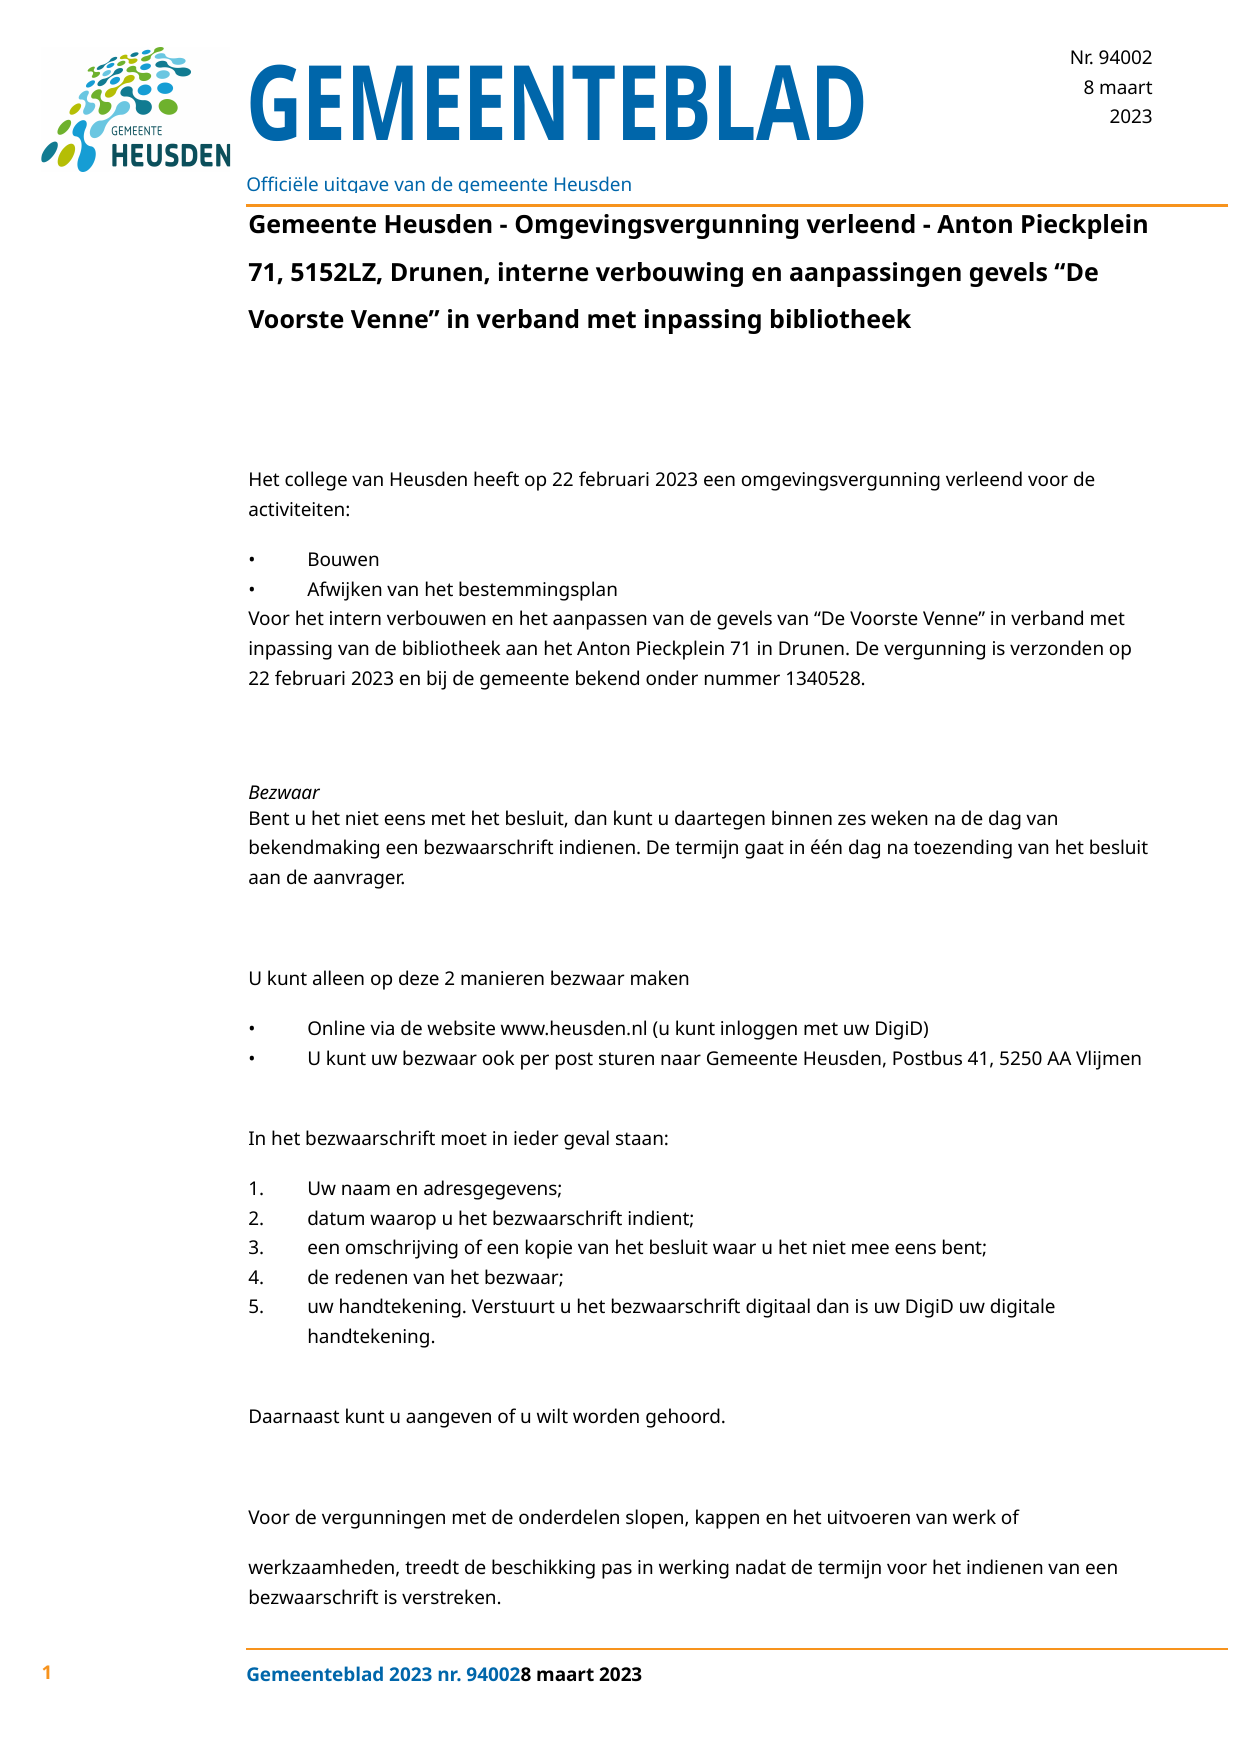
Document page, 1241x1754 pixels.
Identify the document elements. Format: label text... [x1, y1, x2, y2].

list Online via de website www.heusden.nl (u kunt inloggen met uw DigiD) [248, 1015, 1152, 1041]
list uw handtekening. Verstuurt u het bezwaarschrift digitaal dan is uw DigiD uw digitale handtekening. [248, 1293, 1152, 1349]
text Bezwaar [248, 779, 1152, 805]
text U kunt alleen op deze 2 manieren bezwaar maken [248, 965, 1152, 991]
list Bouwen [248, 546, 1152, 572]
text Voor de vergunningen met de onderdelen slopen, kappen en het uitvoeren van werk of [248, 1504, 1152, 1530]
list de redenen van het bezwaar; [248, 1264, 1152, 1290]
list datum waarop u het bezwaarschrift indient; [248, 1205, 1152, 1231]
text Daarnaast kunt u aangeven of u wilt worden gehoord. [248, 1403, 1152, 1429]
text Gemeente Heusden - Omgevingsvergunning verleend - Anton Pieckplein 71, 5152LZ, Drunen, interne verbouwing en aanpassingen gevels “De Voorste Venne” in verband met inpassing bibliotheek [248, 207, 1152, 336]
list U kunt uw bezwaar ook per post sturen naar Gemeente Heusden, Postbus 41, 5250 AA Vlijmen [248, 1045, 1152, 1071]
text Bent u het niet eens met het besluit, dan kunt u daartegen binnen zes weken na de dag van bekendmaking een bezwaarschrift indienen. De termijn gaat in één dag na toezending van het besluit aan de aanvrager. [248, 805, 1152, 890]
text In het bezwaarschrift moet in ieder geval staan: [248, 1125, 1152, 1151]
list Uw naam en adresgegevens; [248, 1175, 1152, 1201]
text werkzaamheden, treedt de beschikking pas in werking nadat de termijn voor het indienen van een bezwaarschrift is verstreken. [248, 1554, 1152, 1610]
list een omschrijving of een kopie van het besluit waar u het niet mee eens bent; [248, 1234, 1152, 1260]
text Voor het intern verbouwen en het aanpassen van de gevels van “De Voorste Venne” in verband met inpassing van de bibliotheek aan het Anton Pieckplein 71 in Drunen. De vergunning is verzonden op 22 februari 2023 en bij de gemeente bekend onder nummer 1340528. [248, 606, 1152, 690]
picture [41, 47, 231, 172]
text Het college van Heusden heeft op 22 februari 2023 een omgevingsvergunning verleend voor de activiteiten: [248, 466, 1152, 522]
list Afwijken van het bestemmingsplan [248, 576, 1152, 602]
